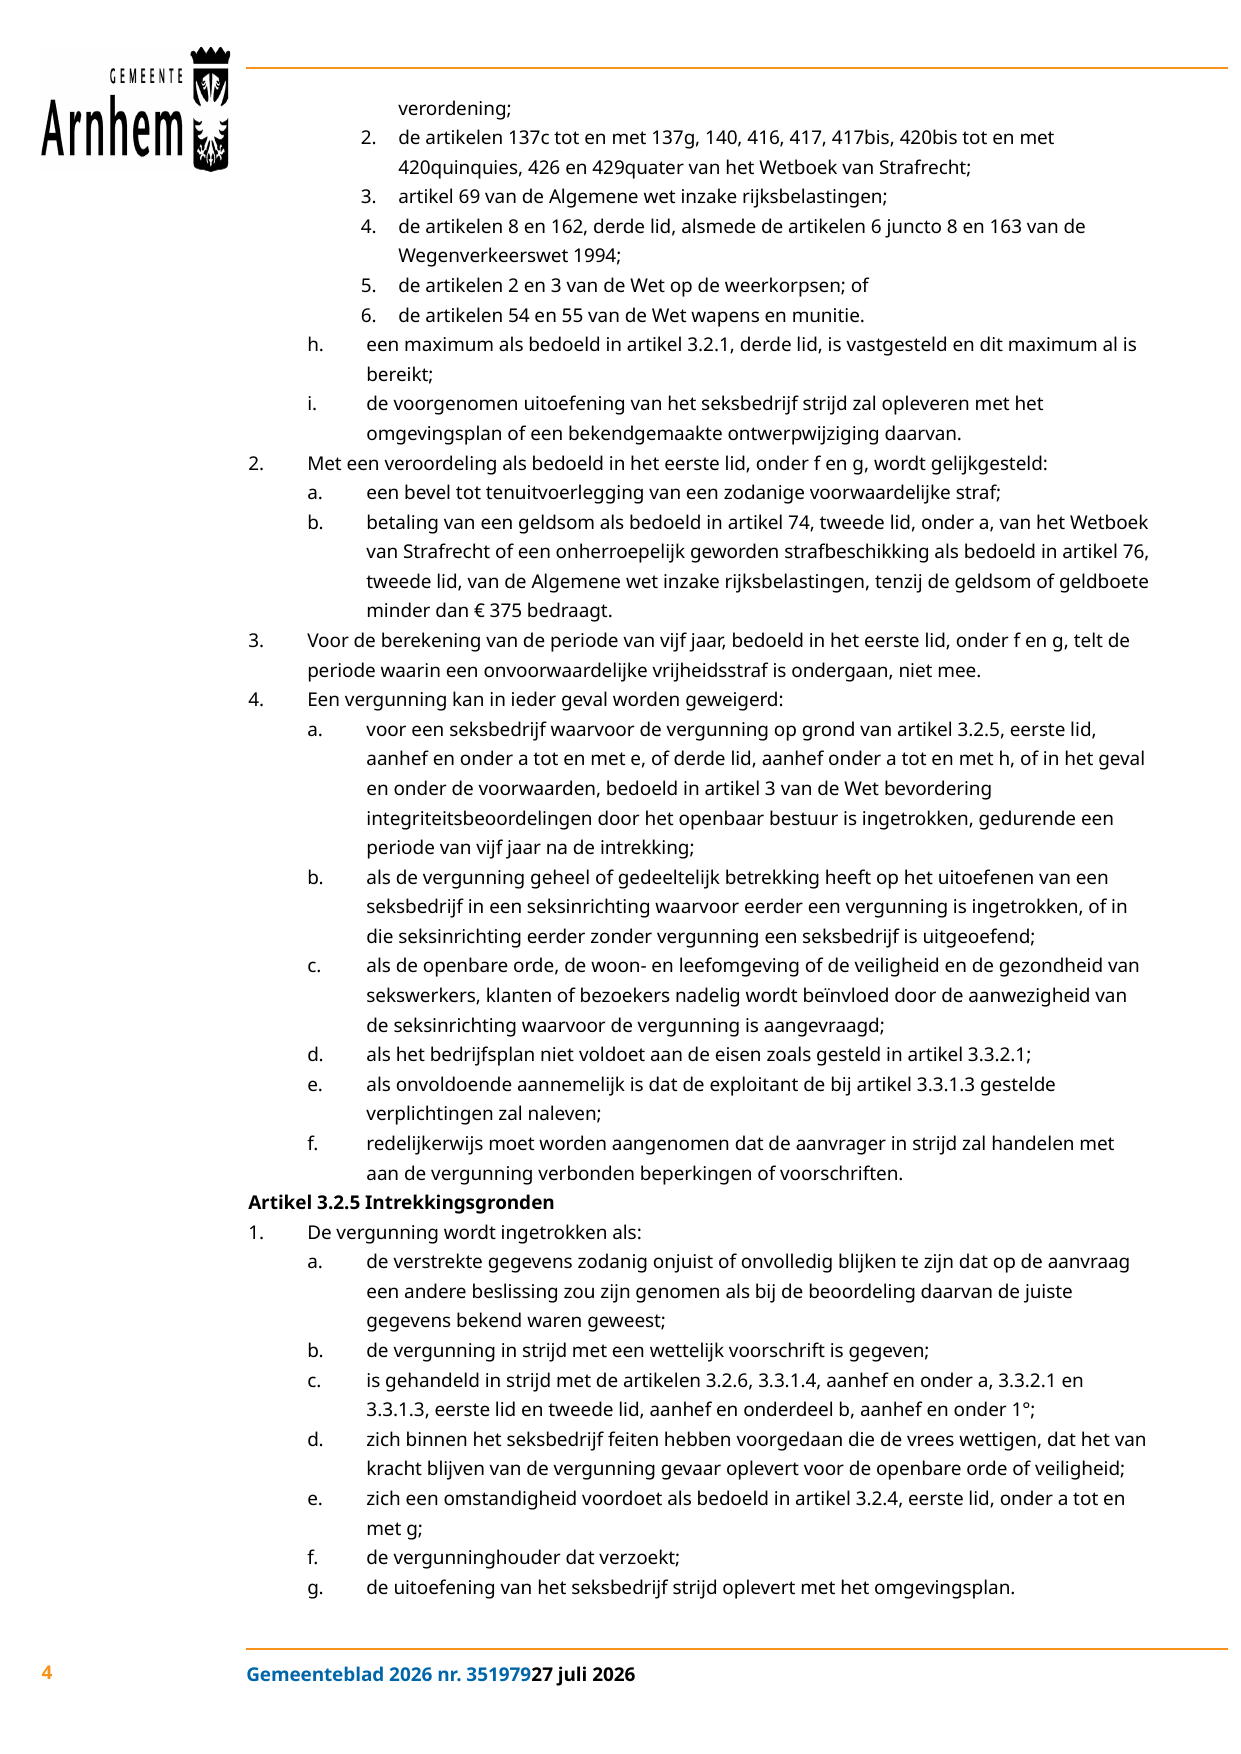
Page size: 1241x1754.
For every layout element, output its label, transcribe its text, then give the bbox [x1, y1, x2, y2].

text Artikel 3.2.5 Intrekkingsgronden [248, 1189, 1152, 1215]
list redelijkerwijs moet worden aangenomen dat de aanvrager in strijd zal handelen met aan de vergunning verbonden beperkingen of voorschriften. [307, 1130, 1152, 1186]
list Een vergunning kan in ieder geval worden geweigerd: [248, 686, 1152, 712]
list een maximum als bedoeld in artikel 3.2.1, derde lid, is vastgesteld en dit maximum al is bereikt; [307, 331, 1152, 387]
list de artikelen 54 en 55 van de Wet wapens en munitie. [361, 302, 1152, 328]
list Voor de berekening van de periode van vijf jaar, bedoeld in het eerste lid, onder f en g, telt de periode waarin een onvoorwaardelijke vrijheidsstraf is ondergaan, niet mee. [248, 627, 1152, 683]
list als de openbare orde, de woon- en leefomgeving of de veiligheid en de gezondheid van sekswerkers, klanten of bezoekers nadelig wordt beïnvloed door de aanwezigheid van de seksinrichting waarvoor de vergunning is aangevraagd; [307, 953, 1152, 1038]
list voor een seksbedrijf waarvoor de vergunning op grond van artikel 3.2.5, eerste lid, aanhef en onder a tot en met e, of derde lid, aanhef onder a tot en met h, of in het geval en onder de voorwaarden, bedoeld in artikel 3 van de Wet bevordering integriteitsbeoordelingen door het openbaar bestuur is ingetrokken, gedurende een periode van vijf jaar na de intrekking; [307, 716, 1152, 860]
list als het bedrijfsplan niet voldoet aan de eisen zoals gesteld in artikel 3.3.2.1; [307, 1041, 1152, 1067]
list verordening; [361, 95, 1152, 121]
list een bevel tot tenuitvoerlegging van een zodanige voorwaardelijke straf; [307, 479, 1152, 505]
list als onvoldoende aannemelijk is dat de exploitant de bij artikel 3.3.1.3 gestelde verplichtingen zal naleven; [307, 1071, 1152, 1126]
list de uitoefening van het seksbedrijf strijd oplevert met het omgevingsplan. [307, 1574, 1152, 1600]
list de verstrekte gegevens zodanig onjuist of onvolledig blijken te zijn dat op de aanvraag een andere beslissing zou zijn genomen als bij de beoordeling daarvan de juiste gegevens bekend waren geweest; [307, 1248, 1152, 1333]
picture [41, 47, 231, 172]
list de vergunning in strijd met een wettelijk voorschrift is gegeven; [307, 1337, 1152, 1363]
list zich een omstandigheid voordoet als bedoeld in artikel 3.2.4, eerste lid, onder a tot en met g; [307, 1485, 1152, 1541]
list de artikelen 8 en 162, derde lid, alsmede de artikelen 6 juncto 8 en 163 van de Wegenverkeerswet 1994; [361, 213, 1152, 268]
list zich binnen het seksbedrijf feiten hebben voorgedaan die de vrees wettigen, dat het van kracht blijven van de vergunning gevaar oplevert voor de openbare orde of veiligheid; [307, 1426, 1152, 1481]
list als de vergunning geheel of gedeeltelijk betrekking heeft op het uitoefenen van een seksbedrijf in een seksinrichting waarvoor eerder een vergunning is ingetrokken, of in die seksinrichting eerder zonder vergunning een seksbedrijf is uitgeoefend; [307, 864, 1152, 949]
list De vergunning wordt ingetrokken als: [248, 1219, 1152, 1245]
list de artikelen 137c tot en met 137g, 140, 416, 417, 417bis, 420bis tot en met 420quinquies, 426 en 429quater van het Wetboek van Strafrecht; [361, 124, 1152, 180]
list is gehandeld in strijd met de artikelen 3.2.6, 3.3.1.4, aanhef en onder a, 3.3.2.1 en 3.3.1.3, eerste lid en tweede lid, aanhef en onderdeel b, aanhef en onder 1°; [307, 1367, 1152, 1422]
list betaling van een geldsom als bedoeld in artikel 74, tweede lid, onder a, van het Wetboek van Strafrecht of een onherroepelijk geworden strafbeschikking als bedoeld in artikel 76, tweede lid, van de Algemene wet inzake rijksbelastingen, tenzij de geldsom of geldboete minder dan € 375 bedraagt. [307, 509, 1152, 623]
list Met een veroordeling als bedoeld in het eerste lid, onder f en g, wordt gelijkgesteld: [248, 450, 1152, 476]
list artikel 69 van de Algemene wet inzake rijksbelastingen; [361, 183, 1152, 209]
list de voorgenomen uitoefening van het seksbedrijf strijd zal opleveren met het omgevingsplan of een bekendgemaakte ontwerpwijziging daarvan. [307, 391, 1152, 446]
list de artikelen 2 en 3 van de Wet op de weerkorpsen; of [361, 272, 1152, 298]
list de vergunninghouder dat verzoekt; [307, 1544, 1152, 1570]
